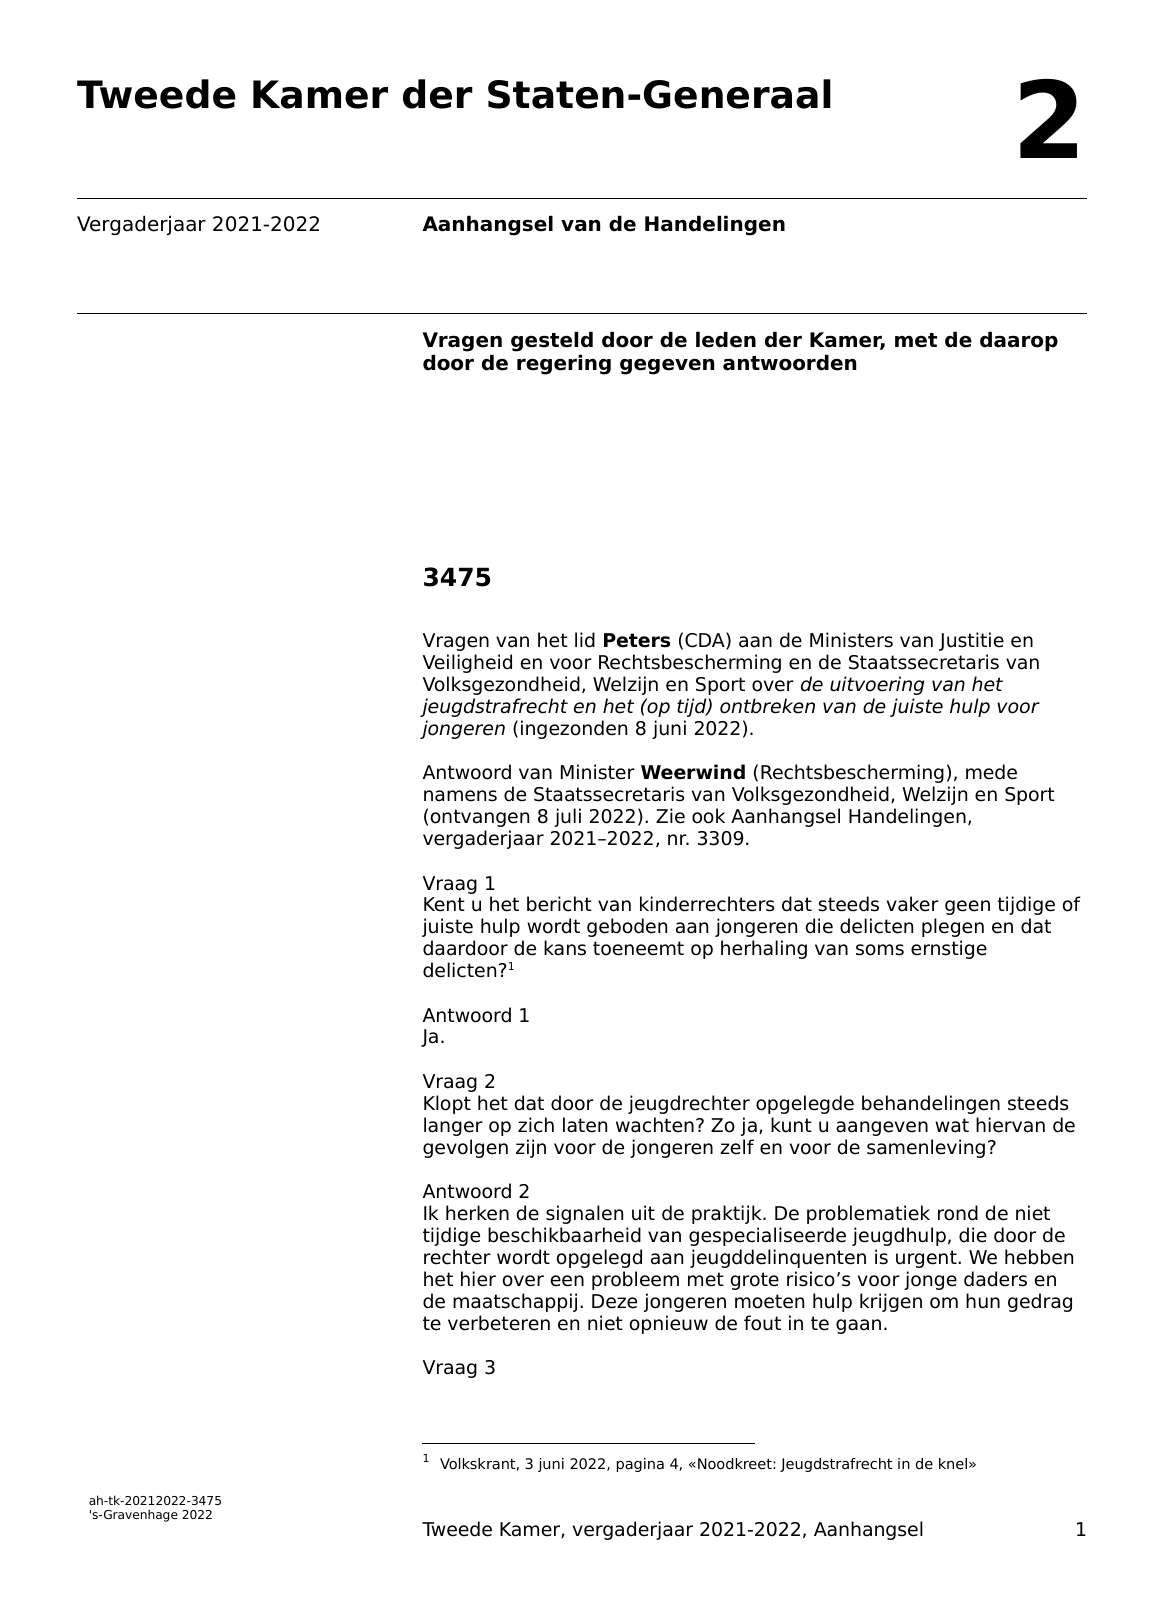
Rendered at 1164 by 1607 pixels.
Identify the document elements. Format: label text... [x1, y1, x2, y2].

text Ik herken de signalen uit de praktijk. De problematiek rond de niet tijdige beschikbaarheid van gespecialiseerde jeugdhulp, die door de rechter wordt opgelegd aan jeugddelinquenten is urgent. We hebben het hier over een probleem met grote risico’s voor jonge daders en de maatschappij. Deze jongeren moeten hulp krijgen om hun gedrag te verbeteren en niet opnieuw de fout in te gaan. [422, 1203, 1087, 1334]
table_header 2 [886, 59, 1087, 198]
text Vraag 3 [422, 1357, 1087, 1379]
text 3475 [422, 563, 1087, 592]
text Antwoord 2 [422, 1181, 1087, 1203]
text Vragen van het lid Peters (CDA) aan de Ministers van Justitie en Veiligheid en voor Rechtsbescherming en de Staatssecretaris van Volksgezondheid, Welzijn en Sport over de uitvoering van het jeugdstrafrecht en het (op tijd) ontbreken van de juiste hulp voor jongeren (ingezonden 8 juni 2022). [422, 630, 1087, 740]
text Antwoord 1 [422, 1004, 1087, 1026]
table_cell [77, 314, 422, 375]
table_cell Aanhangsel van de Handelingen [422, 199, 1087, 313]
text Vraag 1 [422, 872, 1087, 894]
text ah-tk-20212022-3475 [88, 1494, 323, 1508]
text 's-Gravenhage 2022 [88, 1508, 323, 1522]
text Kent u het bericht van kinderrechters dat steeds vaker geen tijdige of juiste hulp wordt geboden aan jongeren die delicten plegen en dat daardoor de kans toeneemt op herhaling van soms ernstige delicten? [422, 894, 1087, 982]
table_cell Vergaderjaar 2021-2022 [77, 199, 422, 313]
text Antwoord van Minister Weerwind (Rechtsbescherming), mede namens de Staatssecretaris van Volksgezondheid, Welzijn en Sport (ontvangen 8 juli 2022). Zie ook Aanhangsel Handelingen, vergaderjaar 2021–2022, nr. 3309. [422, 762, 1087, 850]
table_header Tweede Kamer der Staten-Generaal [77, 59, 886, 198]
text Volkskrant, 3 juni 2022, pagina 4, «Noodkreet: Jeugdstrafrecht in de knel» [422, 1452, 1087, 1474]
table_cell Vragen gesteld door de leden der Kamer, met de daarop door de regering gegeven antwoorden [422, 314, 1087, 375]
text Vraag 2 [422, 1071, 1087, 1093]
text Ja. [422, 1026, 1087, 1048]
text Klopt het dat door de jeugdrechter opgelegde behandelingen steeds langer op zich laten wachten? Zo ja, kunt u aangeven wat hiervan de gevolgen zijn voor de jongeren zelf en voor de samenleving? [422, 1093, 1087, 1158]
